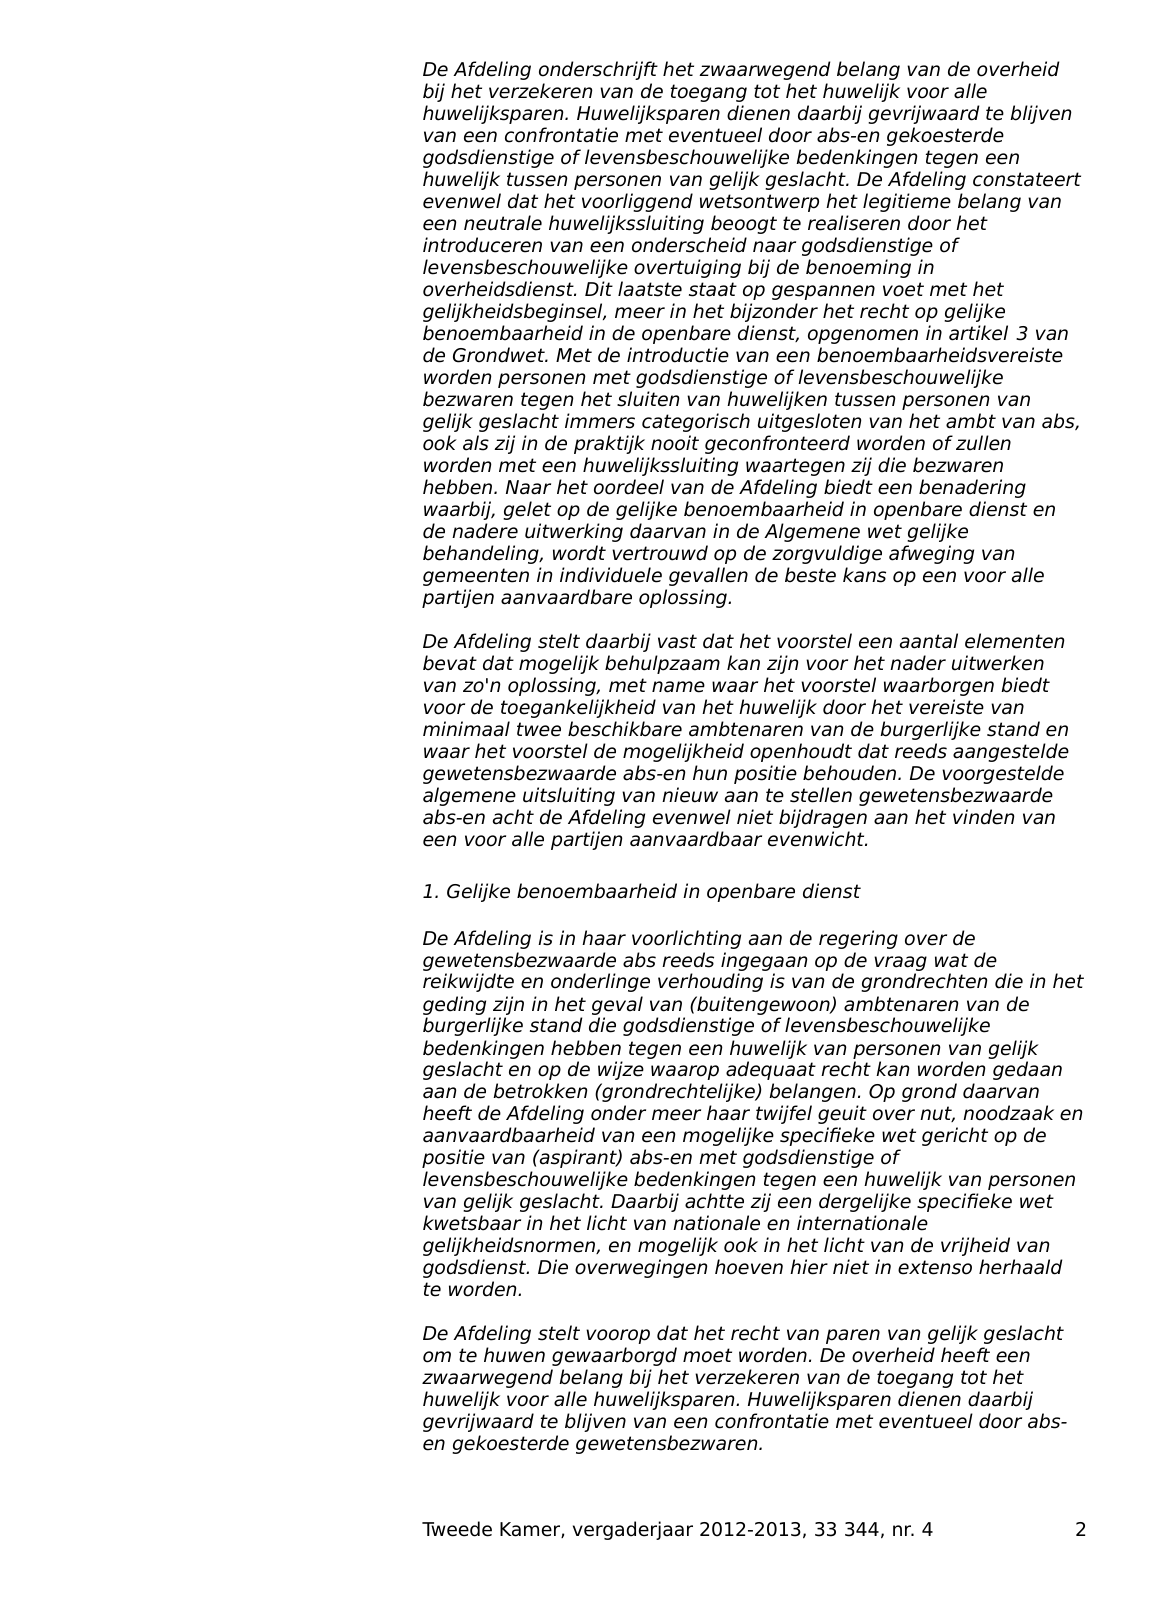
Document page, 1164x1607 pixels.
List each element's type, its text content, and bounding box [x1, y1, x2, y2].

text De Afdeling is in haar voorlichting aan de regering over de gewetensbezwaarde abs reeds ingegaan op de vraag wat de reikwijdte en onderlinge verhouding is van de grondrechten die in het geding zijn in het geval van (buitengewoon) ambtenaren van de burgerlijke stand die godsdienstige of levensbeschouwelijke bedenkingen hebben tegen een huwelijk van personen van gelijk geslacht en op de wijze waarop adequaat recht kan worden gedaan aan de betrokken (grondrechtelijke) belangen. Op grond daarvan heeft de Afdeling onder meer haar twijfel geuit over nut, noodzaak en aanvaardbaarheid van een mogelijke specifieke wet gericht op de positie van (aspirant) abs-en met godsdienstige of levensbeschouwelijke bedenkingen tegen een huwelijk van personen van gelijk geslacht. Daarbij achtte zij een dergelijke specifieke wet kwetsbaar in het licht van nationale en internationale gelijkheidsnormen, en mogelijk ook in het licht van de vrijheid van godsdienst. Die overwegingen hoeven hier niet in extenso herhaald te worden. [422, 927, 1087, 1301]
text De Afdeling stelt voorop dat het recht van paren van gelijk geslacht om te huwen gewaarborgd moet worden. De overheid heeft een zwaarwegend belang bij het verzekeren van de toegang tot het huwelijk voor alle huwelijksparen. Huwelijksparen dienen daarbij gevrijwaard te blijven van een confrontatie met eventueel door abs-en gekoesterde gewetensbezwaren. [422, 1323, 1087, 1455]
text De Afdeling stelt daarbij vast dat het voorstel een aantal elementen bevat dat mogelijk behulpzaam kan zijn voor het nader uitwerken van zo'n oplossing, met name waar het voorstel waarborgen biedt voor de toegankelijkheid van het huwelijk door het vereiste van minimaal twee beschikbare ambtenaren van de burgerlijke stand en waar het voorstel de mogelijkheid openhoudt dat reeds aangestelde gewetensbezwaarde abs-en hun positie behouden. De voorgestelde algemene uitsluiting van nieuw aan te stellen gewetensbezwaarde abs-en acht de Afdeling evenwel niet bijdragen aan het vinden van een voor alle partijen aanvaardbaar evenwicht. [422, 631, 1087, 851]
text De Afdeling onderschrijft het zwaarwegend belang van de overheid bij het verzekeren van de toegang tot het huwelijk voor alle huwelijksparen. Huwelijksparen dienen daarbij gevrijwaard te blijven van een confrontatie met eventueel door abs-en gekoesterde godsdienstige of levensbeschouwelijke bedenkingen tegen een huwelijk tussen personen van gelijk geslacht. De Afdeling constateert evenwel dat het voorliggend wetsontwerp het legitieme belang van een neutrale huwelijkssluiting beoogt te realiseren door het introduceren van een onderscheid naar godsdienstige of levensbeschouwelijke overtuiging bij de benoeming in overheidsdienst. Dit laatste staat op gespannen voet met het gelijkheidsbeginsel, meer in het bijzonder het recht op gelijke benoembaarheid in de openbare dienst, opgenomen in artikel 3 van de Grondwet. Met de introductie van een benoembaarheidsvereiste worden personen met godsdienstige of levensbeschouwelijke bezwaren tegen het sluiten van huwelijken tussen personen van gelijk geslacht immers categorisch uitgesloten van het ambt van abs, ook als zij in de praktijk nooit geconfronteerd worden of zullen worden met een huwelijkssluiting waartegen zij die bezwaren hebben. Naar het oordeel van de Afdeling biedt een benadering waarbij, gelet op de gelijke benoembaarheid in openbare dienst en de nadere uitwerking daarvan in de Algemene wet gelijke behandeling, wordt vertrouwd op de zorgvuldige afweging van gemeenten in individuele gevallen de beste kans op een voor alle partijen aanvaardbare oplossing. [422, 59, 1087, 608]
subtitle 1. Gelijke benoembaarheid in openbare dienst [422, 881, 1087, 902]
